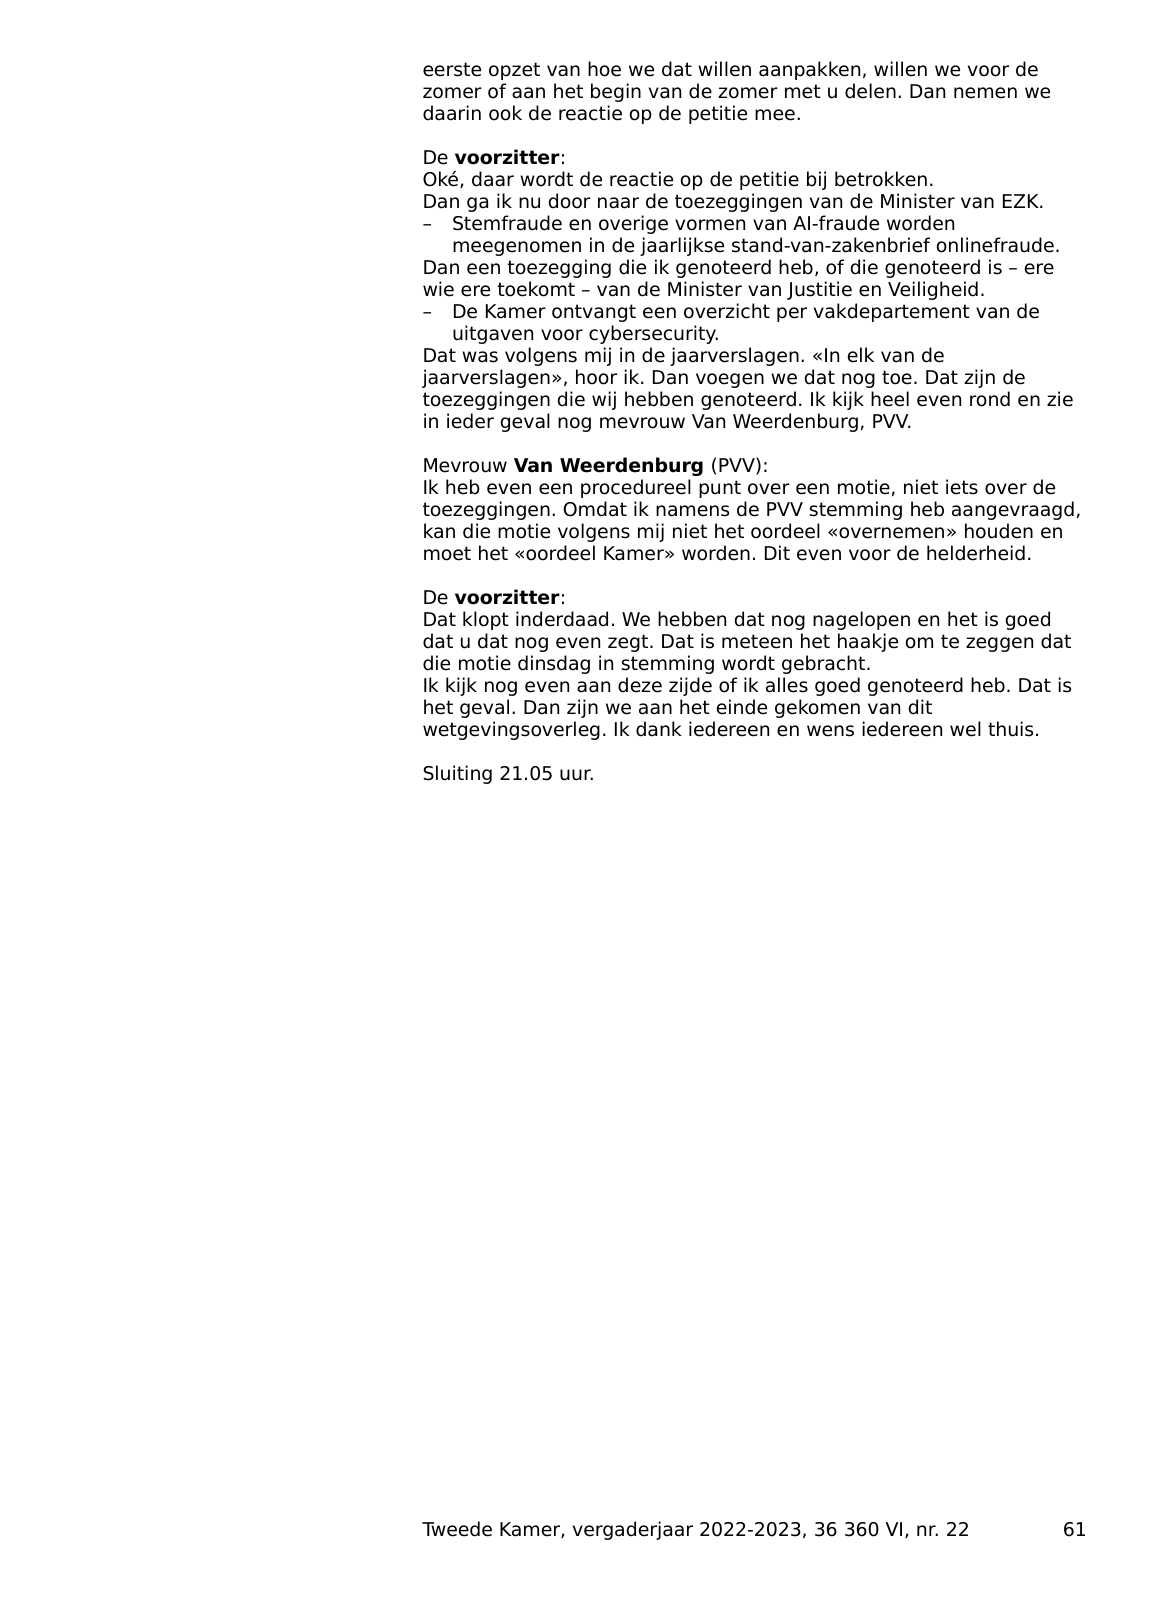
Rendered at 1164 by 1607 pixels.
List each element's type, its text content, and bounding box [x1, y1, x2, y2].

text Ik heb even een procedureel punt over een motie, niet iets over de toezeggingen. Omdat ik namens de PVV stemming heb aangevraagd, kan die motie volgens mij niet het oordeel «overnemen» houden en moet het «oordeel Kamer» worden. Dit even voor de helderheid. [422, 477, 1087, 565]
text Dan een toezegging die ik genoteerd heb, of die genoteerd is – ere wie ere toekomt – van de Minister van Justitie en Veiligheid. [422, 257, 1087, 301]
text Oké, daar wordt de reactie op de petitie bij betrokken. [422, 169, 1087, 191]
text Mevrouw Van Weerdenburg (PVV): [422, 455, 1087, 477]
text Dat klopt inderdaad. We hebben dat nog nagelopen en het is goed dat u dat nog even zegt. Dat is meteen het haakje om te zeggen dat die motie dinsdag in stemming wordt gebracht. [422, 609, 1087, 675]
text De voorzitter: [422, 587, 1087, 609]
text eerste opzet van hoe we dat willen aanpakken, willen we voor de zomer of aan het begin van de zomer met u delen. Dan nemen we daarin ook de reactie op de petitie mee. [422, 59, 1087, 125]
text – Stemfraude en overige vormen van AI-fraude worden meegenomen in de jaarlijkse stand-van-zakenbrief onlinefraude. [422, 213, 1087, 257]
text De voorzitter: [422, 147, 1087, 169]
text Ik kijk nog even aan deze zijde of ik alles goed genoteerd heb. Dat is het geval. Dan zijn we aan het einde gekomen van dit wetgevingsoverleg. Ik dank iedereen en wens iedereen wel thuis. [422, 675, 1087, 741]
text Dat was volgens mij in de jaarverslagen. «In elk van de jaarverslagen», hoor ik. Dan voegen we dat nog toe. Dat zijn de toezeggingen die wij hebben genoteerd. Ik kijk heel even rond en zie in ieder geval nog mevrouw Van Weerdenburg, PVV. [422, 345, 1087, 433]
text Dan ga ik nu door naar de toezeggingen van de Minister van EZK. [422, 191, 1087, 213]
text – De Kamer ontvangt een overzicht per vakdepartement van de uitgaven voor cybersecurity. [422, 301, 1087, 345]
text Sluiting 21.05 uur. [422, 763, 1087, 785]
